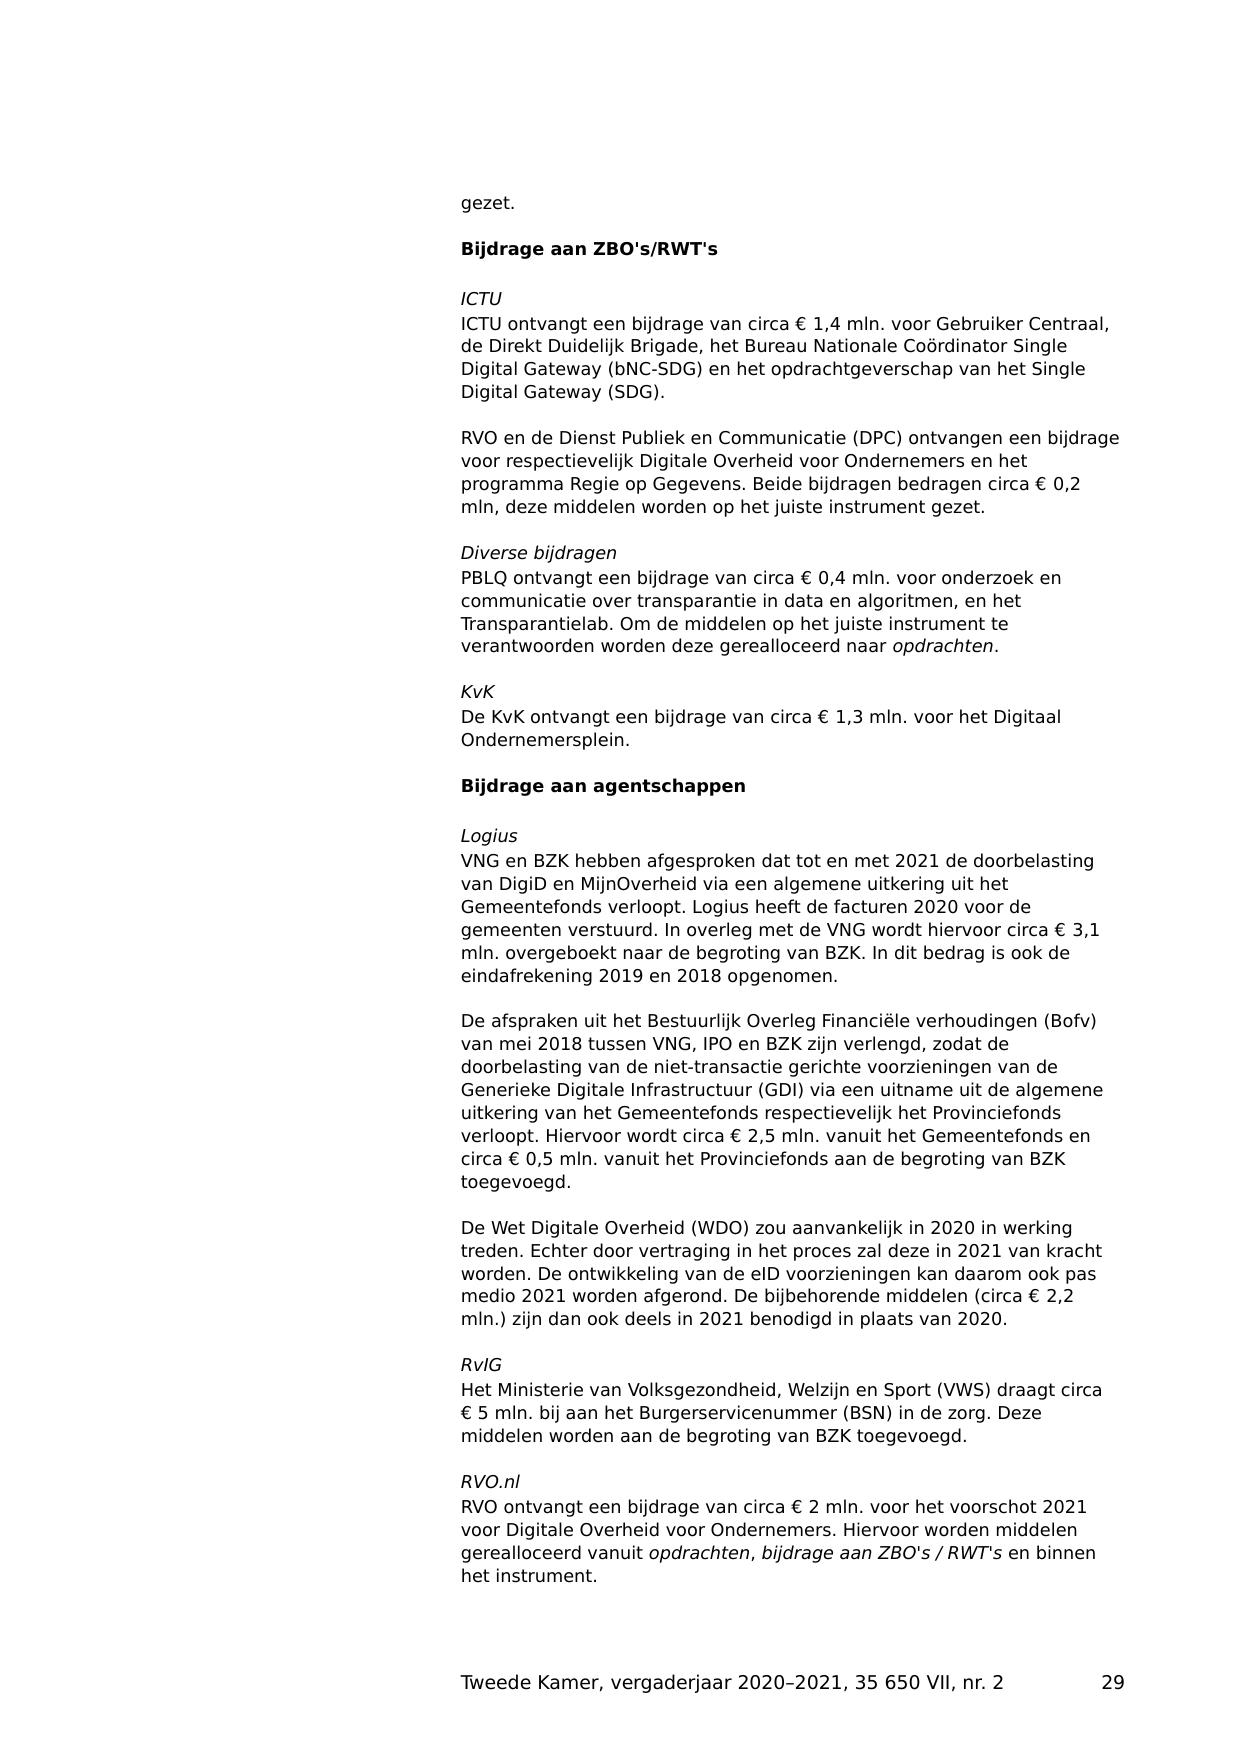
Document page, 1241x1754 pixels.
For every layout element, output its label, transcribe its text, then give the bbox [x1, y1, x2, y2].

text gezet. [461, 191, 1125, 214]
text KvK [461, 680, 1125, 703]
text De KvK ontvangt een bijdrage van circa € 1,3 mln. voor het Digitaal Ondernemersplein. [461, 705, 1125, 751]
text RvIG [461, 1353, 1125, 1376]
text PBLQ ontvangt een bijdrage van circa € 0,4 mln. voor onderzoek en communicatie over transparantie in data en algoritmen, en het Transparantielab. Om de middelen op het juiste instrument te verantwoorden worden deze gerealloceerd naar opdrachten. [461, 566, 1125, 657]
text ICTU [461, 287, 1125, 309]
text RVO en de Dienst Publiek en Communicatie (DPC) ontvangen een bijdrage voor respectievelijk Digitale Overheid voor Ondernemers en het programma Regie op Gegevens. Beide bijdragen bedragen circa € 0,2 mln, deze middelen worden op het juiste instrument gezet. [461, 426, 1125, 518]
text De afspraken uit het Bestuurlijk Overleg Financiële verhoudingen (Bofv) van mei 2018 tussen VNG, IPO en BZK zijn verlengd, zodat de doorbelasting van de niet-transactie gerichte voorzieningen van de Generieke Digitale Infrastructuur (GDI) via een uitname uit de algemene uitkering van het Gemeentefonds respectievelijk het Provinciefonds verloopt. Hiervoor wordt circa € 2,5 mln. vanuit het Gemeentefonds en circa € 0,5 mln. vanuit het Provinciefonds aan de begroting van BZK toegevoegd. [461, 1009, 1125, 1193]
text Bijdrage aan agentschappen [461, 774, 1125, 797]
text RVO.nl [461, 1470, 1125, 1493]
text Het Ministerie van Volksgezondheid, Welzijn en Sport (VWS) draagt circa € 5 mln. bij aan het Burgerservicenummer (BSN) in de zorg. Deze middelen worden aan de begroting van BZK toegevoegd. [461, 1378, 1125, 1447]
text Diverse bijdragen [461, 541, 1125, 564]
text ICTU ontvangt een bijdrage van circa € 1,4 mln. voor Gebruiker Centraal, de Direkt Duidelijk Brigade, het Bureau Nationale Coördinator Single Digital Gateway (bNC-SDG) en het opdrachtgeverschap van het Single Digital Gateway (SDG). [461, 312, 1125, 403]
text Logius [461, 824, 1125, 847]
text Bijdrage aan ZBO's/RWT's [461, 237, 1125, 259]
text De Wet Digitale Overheid (WDO) zou aanvankelijk in 2020 in werking treden. Echter door vertraging in het proces zal deze in 2021 van kracht worden. De ontwikkeling van de eID voorzieningen kan daarom ook pas medio 2021 worden afgerond. De bijbehorende middelen (circa € 2,2 mln.) zijn dan ook deels in 2021 benodigd in plaats van 2020. [461, 1216, 1125, 1330]
text VNG en BZK hebben afgesproken dat tot en met 2021 de doorbelasting van DigiD en MijnOverheid via een algemene uitkering uit het Gemeentefonds verloopt. Logius heeft de facturen 2020 voor de gemeenten verstuurd. In overleg met de VNG wordt hiervoor circa € 3,1 mln. overgeboekt naar de begroting van BZK. In dit bedrag is ook de eindafrekening 2019 en 2018 opgenomen. [461, 849, 1125, 987]
text RVO ontvangt een bijdrage van circa € 2 mln. voor het voorschot 2021 voor Digitale Overheid voor Ondernemers. Hiervoor worden middelen gerealloceerd vanuit opdrachten, bijdrage aan ZBO's / RWT's en binnen het instrument. [461, 1495, 1125, 1587]
